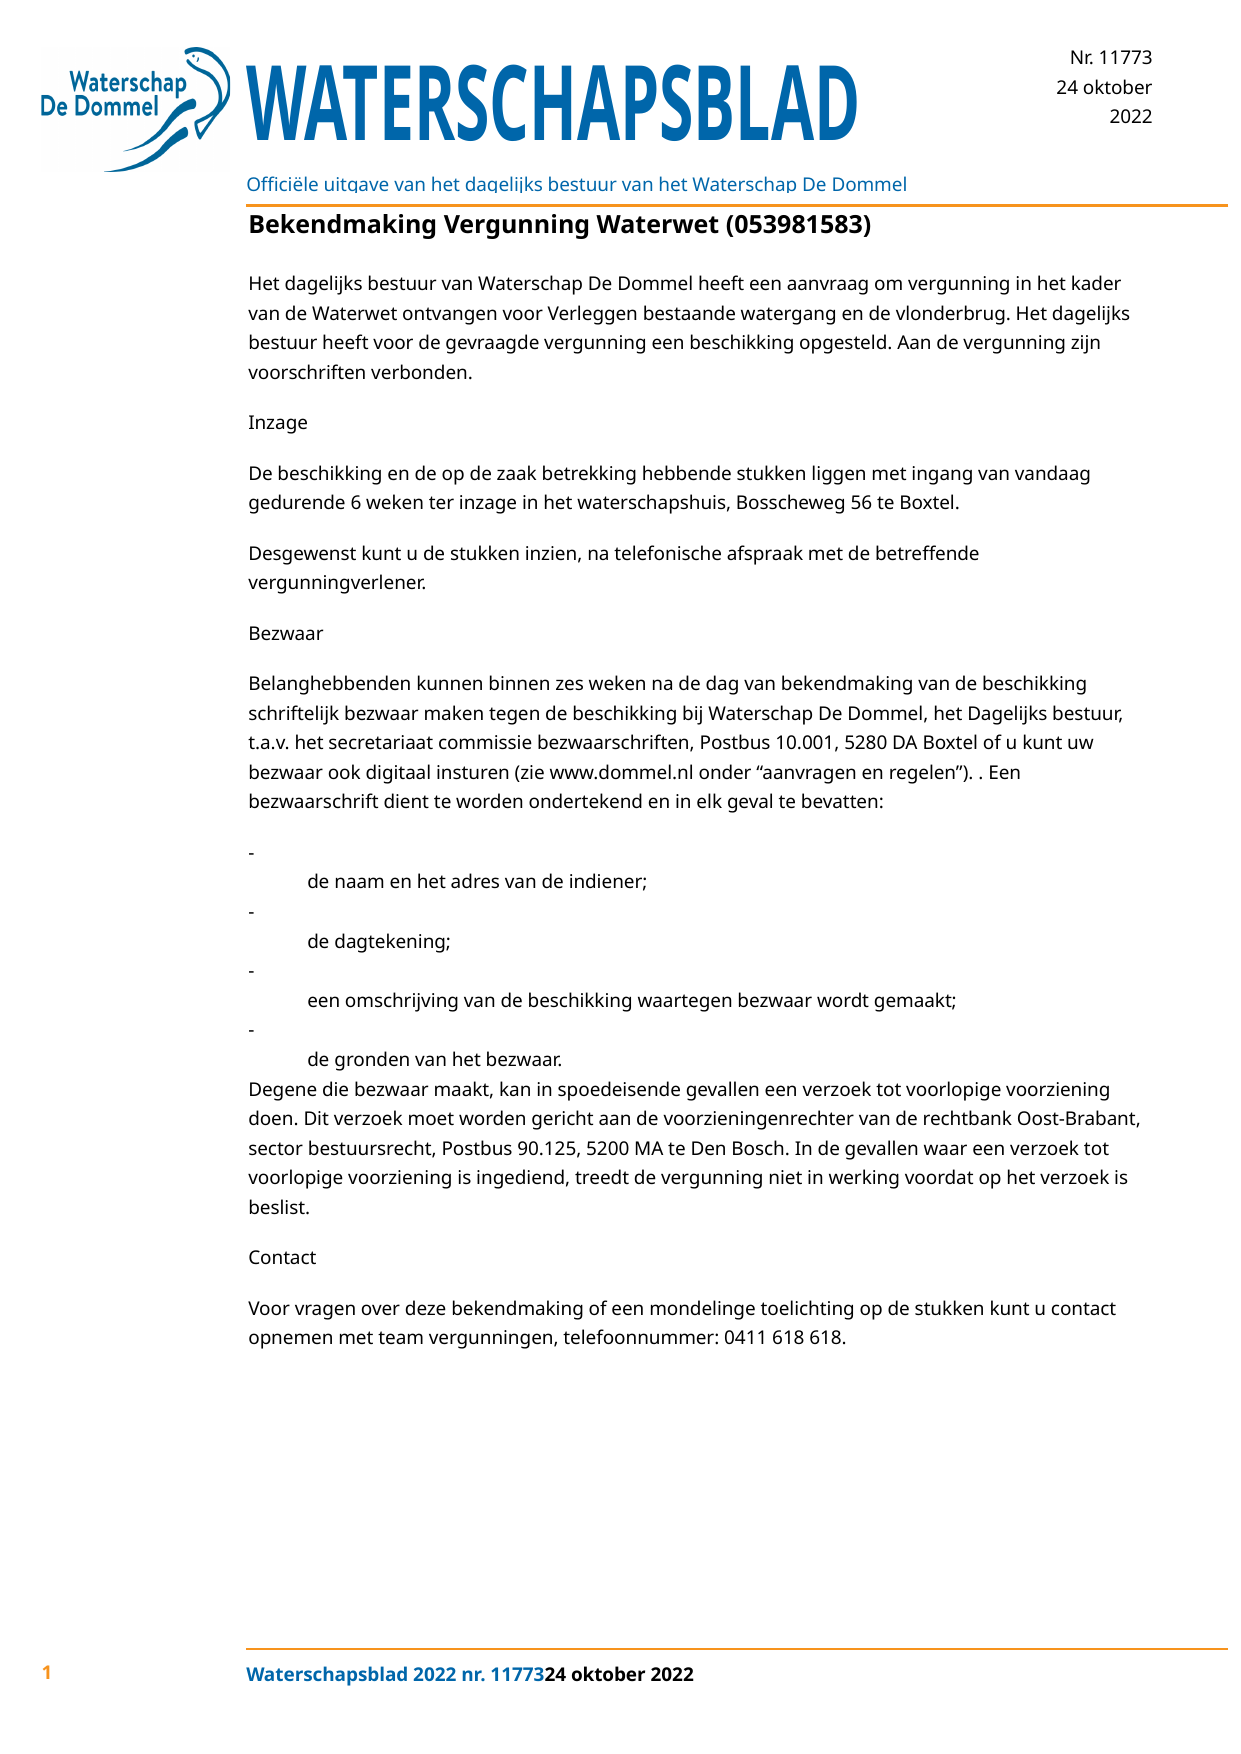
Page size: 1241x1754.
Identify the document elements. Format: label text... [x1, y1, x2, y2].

text Belanghebbenden kunnen binnen zes weken na de dag van bekendmaking van de beschikking schriftelijk bezwaar maken tegen de beschikking bij Waterschap De Dommel, het Dagelijks bestuur, t.a.v. het secretariaat commissie bezwaarschriften, Postbus 10.001, 5280 DA Boxtel of u kunt uw bezwaar ook digitaal insturen (zie www.dommel.nl onder “aanvragen en regelen”). . Een bezwaarschrift dient te worden ondertekend en in elk geval te bevatten: [248, 670, 1152, 814]
list de gronden van het bezwaar. [248, 1046, 1152, 1072]
list de dagtekening; [248, 928, 1152, 953]
text Bekendmaking Vergunning Waterwet (053981583) [248, 207, 1152, 241]
text Contact [248, 1244, 1152, 1270]
list een omschrijving van de beschikking waartegen bezwaar wordt gemaakt; [248, 987, 1152, 1013]
text Het dagelijks bestuur van Waterschap De Dommel heeft een aanvraag om vergunning in het kader van de Waterwet ontvangen voor Verleggen bestaande watergang en de vlonderbrug. Het dagelijks bestuur heeft voor de gevraagde vergunning een beschikking opgesteld. Aan de vergunning zijn voorschriften verbonden. [248, 270, 1152, 385]
list de naam en het adres van de indiener; [248, 869, 1152, 894]
text Voor vragen over deze bekendmaking of een mondelinge toelichting op de stukken kunt u contact opnemen met team vergunningen, telefoonnummer: 0411 618 618. [248, 1295, 1152, 1350]
picture [45, 99, 51, 111]
text Degene die bezwaar maakt, kan in spoedeisende gevallen een verzoek tot voorlopige voorziening doen. Dit verzoek moet worden gericht aan de voorzieningenrechter van de rechtbank Oost-Brabant, sector bestuursrecht, Postbus 90.125, 5200 MA te Den Bosch. In de gevallen waar een verzoek tot voorlopige voorziening is ingediend, treedt de vergunning niet in werking voordat op het verzoek is beslist. [248, 1076, 1152, 1220]
text Bezwaar [248, 620, 1152, 646]
text Inzage [248, 409, 1152, 435]
picture [198, 118, 210, 131]
picture [41, 47, 231, 172]
text Desgewenst kunt u de stukken inzien, na telefonische afspraak met de betreffende vergunningverlener. [248, 540, 1152, 595]
picture [204, 47, 231, 76]
text De beschikking en de op de zaak betrekking hebbende stukken liggen met ingang van vandaag gedurende 6 weken ter inzage in het waterschapshuis, Bosscheweg 56 te Boxtel. [248, 460, 1152, 515]
